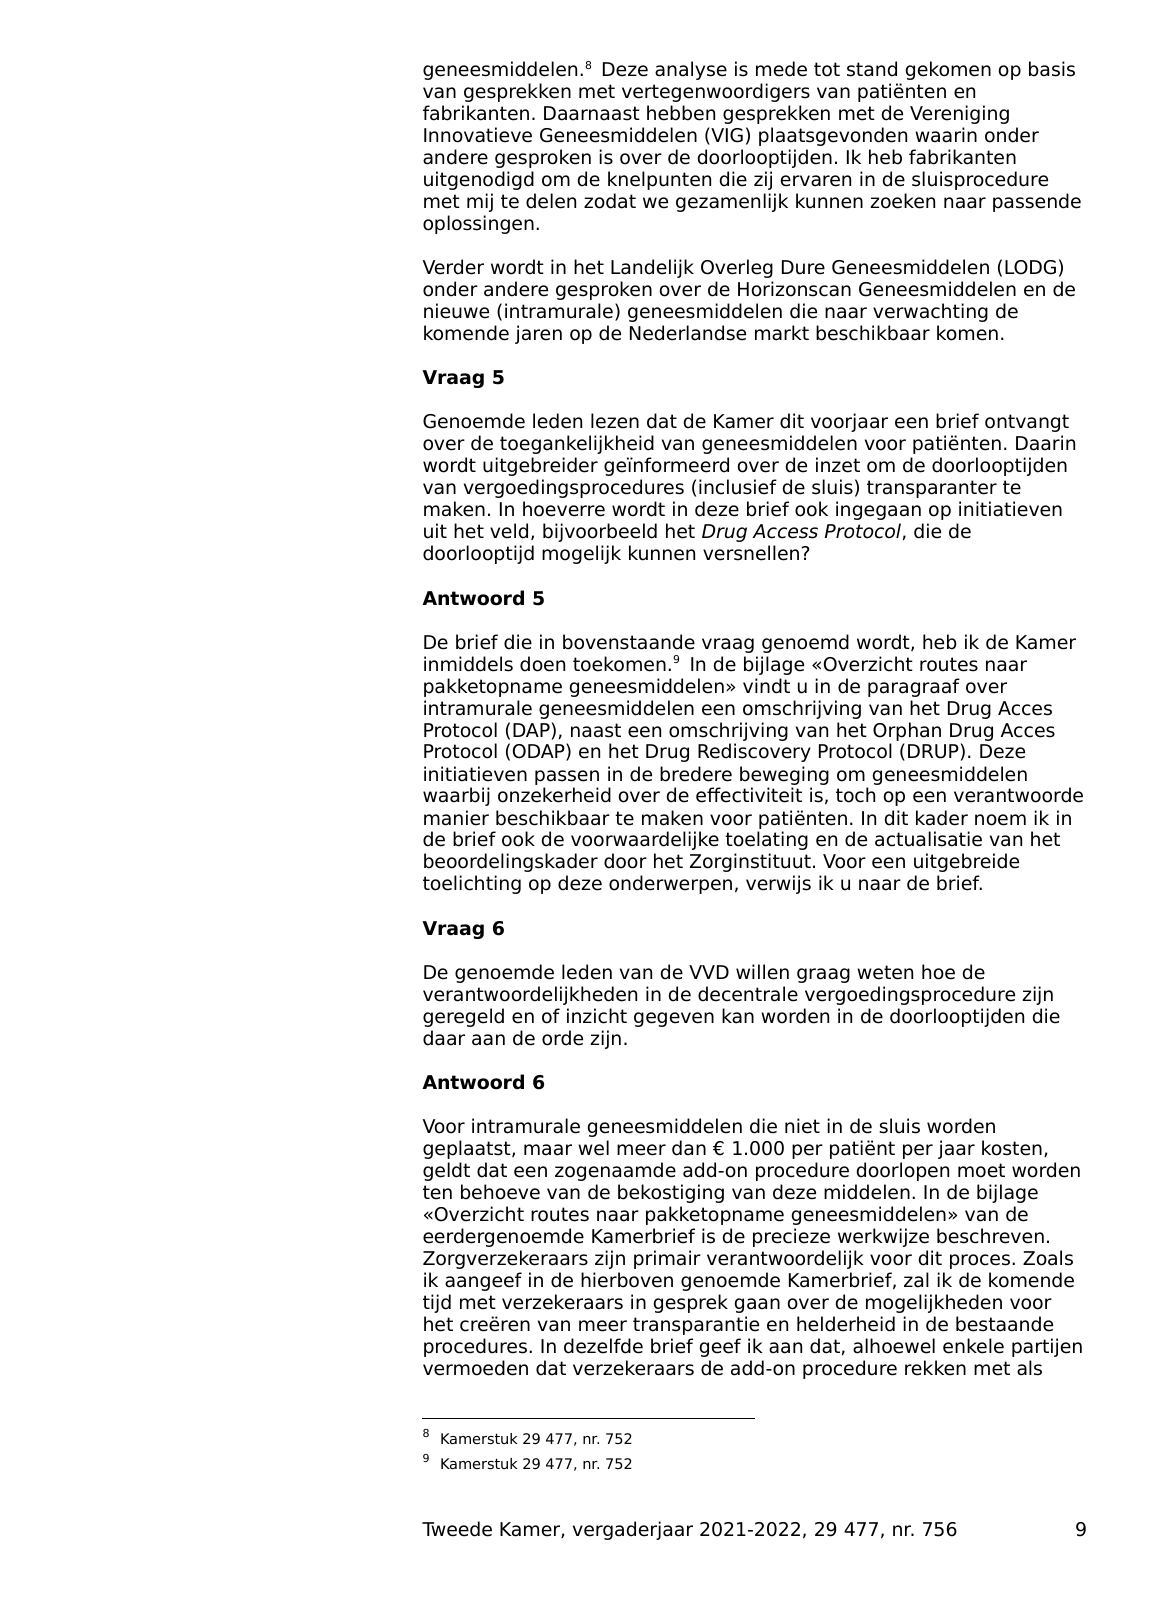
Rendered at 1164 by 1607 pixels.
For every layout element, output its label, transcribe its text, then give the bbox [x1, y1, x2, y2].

subtitle Vraag 6 [422, 917, 1087, 939]
text Kamerstuk 29 477, nr. 752 [422, 1452, 1087, 1474]
subtitle Antwoord 6 [422, 1072, 1087, 1094]
text De genoemde leden van de VVD willen graag weten hoe de verantwoordelijkheden in de decentrale vergoedingsprocedure zijn geregeld en of inzicht gegeven kan worden in de doorlooptijden die daar aan de orde zijn. [422, 962, 1087, 1049]
text De brief die in bovenstaande vraag genoemd wordt, heb ik de Kamer inmiddels doen toekomen. In de bijlage «Overzicht routes naar pakketopname geneesmiddelen» vindt u in de paragraaf over intramurale geneesmiddelen een omschrijving van het Drug Acces Protocol (DAP), naast een omschrijving van het Orphan Drug Acces Protocol (ODAP) en het Drug Rediscovery Protocol (DRUP). Deze initiatieven passen in de bredere beweging om geneesmiddelen waarbij onzekerheid over de effectiviteit is, toch op een verantwoorde manier beschikbaar te maken voor patiënten. In dit kader noem ik in de brief ook de voorwaardelijke toelating en de actualisatie van het beoordelingskader door het Zorginstituut. Voor een uitgebreide toelichting op deze onderwerpen, verwijs ik u naar de brief. [422, 632, 1087, 895]
text geneesmiddelen. Deze analyse is mede tot stand gekomen op basis van gesprekken met vertegenwoordigers van patiënten en fabrikanten. Daarnaast hebben gesprekken met de Vereniging Innovatieve Geneesmiddelen (VIG) plaatsgevonden waarin onder andere gesproken is over de doorlooptijden. Ik heb fabrikanten uitgenodigd om de knelpunten die zij ervaren in de sluisprocedure met mij te delen zodat we gezamenlijk kunnen zoeken naar passende oplossingen. [422, 59, 1087, 235]
text Kamerstuk 29 477, nr. 752 [422, 1427, 1087, 1449]
text Voor intramurale geneesmiddelen die niet in de sluis worden geplaatst, maar wel meer dan € 1.000 per patiënt per jaar kosten, geldt dat een zogenaamde add-on procedure doorlopen moet worden ten behoeve van de bekostiging van deze middelen. In de bijlage «Overzicht routes naar pakketopname geneesmiddelen» van de eerdergenoemde Kamerbrief is de precieze werkwijze beschreven. Zorgverzekeraars zijn primair verantwoordelijk voor dit proces. Zoals ik aangeef in de hierboven genoemde Kamerbrief, zal ik de komende tijd met verzekeraars in gesprek gaan over de mogelijkheden voor het creëren van meer transparantie en helderheid in de bestaande procedures. In dezelfde brief geef ik aan dat, alhoewel enkele partijen vermoeden dat verzekeraars de add-on procedure rekken met als [422, 1116, 1087, 1380]
text Genoemde leden lezen dat de Kamer dit voorjaar een brief ontvangt over de toegankelijkheid van geneesmiddelen voor patiënten. Daarin wordt uitgebreider geïnformeerd over de inzet om de doorlooptijden van vergoedingsprocedures (inclusief de sluis) transparanter te maken. In hoeverre wordt in deze brief ook ingegaan op initiatieven uit het veld, bijvoorbeeld het Drug Access Protocol, die de doorlooptijd mogelijk kunnen versnellen? [422, 411, 1087, 565]
subtitle Antwoord 5 [422, 587, 1087, 609]
text Verder wordt in het Landelijk Overleg Dure Geneesmiddelen (LODG) onder andere gesproken over de Horizonscan Geneesmiddelen en de nieuwe (intramurale) geneesmiddelen die naar verwachting de komende jaren op de Nederlandse markt beschikbaar komen. [422, 257, 1087, 345]
subtitle Vraag 5 [422, 367, 1087, 389]
